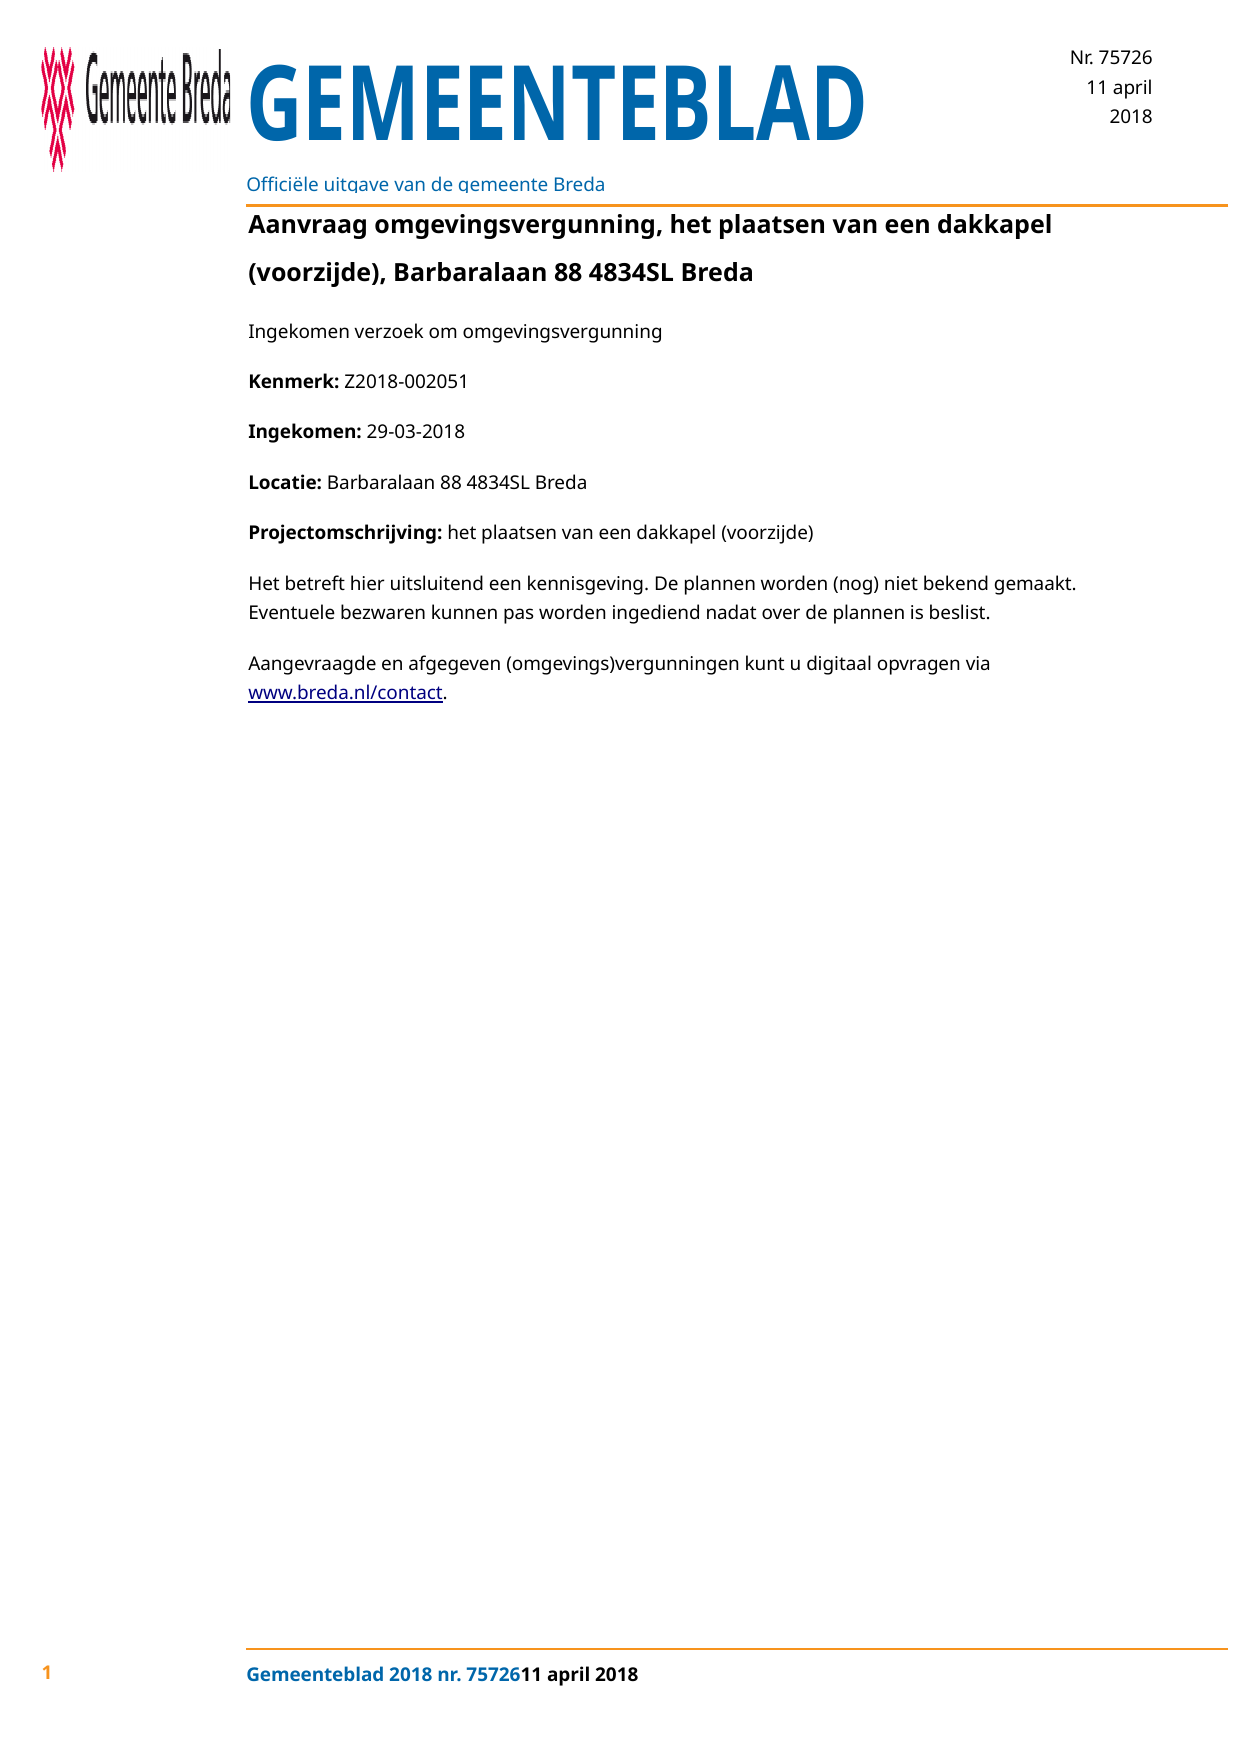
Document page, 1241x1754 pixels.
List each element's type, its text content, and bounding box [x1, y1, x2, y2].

text Ingekomen verzoek om omgevingsvergunning [248, 318, 1152, 344]
text Ingekomen: 29-03-2018 [248, 419, 1152, 444]
text Kenmerk: Z2018-002051 [248, 368, 1152, 394]
text Projectomschrijving: het plaatsen van een dakkapel (voorzijde) [248, 519, 1152, 545]
text Locatie: Barbaralaan 88 4834SL Breda [248, 469, 1152, 495]
picture [41, 47, 231, 172]
text Het betreft hier uitsluitend een kennisgeving. De plannen worden (nog) niet bekend gemaakt. Eventuele bezwaren kunnen pas worden ingediend nadat over de plannen is beslist. [248, 570, 1152, 625]
text Aangevraagde en afgegeven (omgevings)vergunningen kunt u digitaal opvragen via www.breda.nl/contact. [248, 650, 1152, 705]
text Aanvraag omgevingsvergunning, het plaatsen van een dakkapel (voorzijde), Barbaralaan 88 4834SL Breda [248, 207, 1152, 288]
